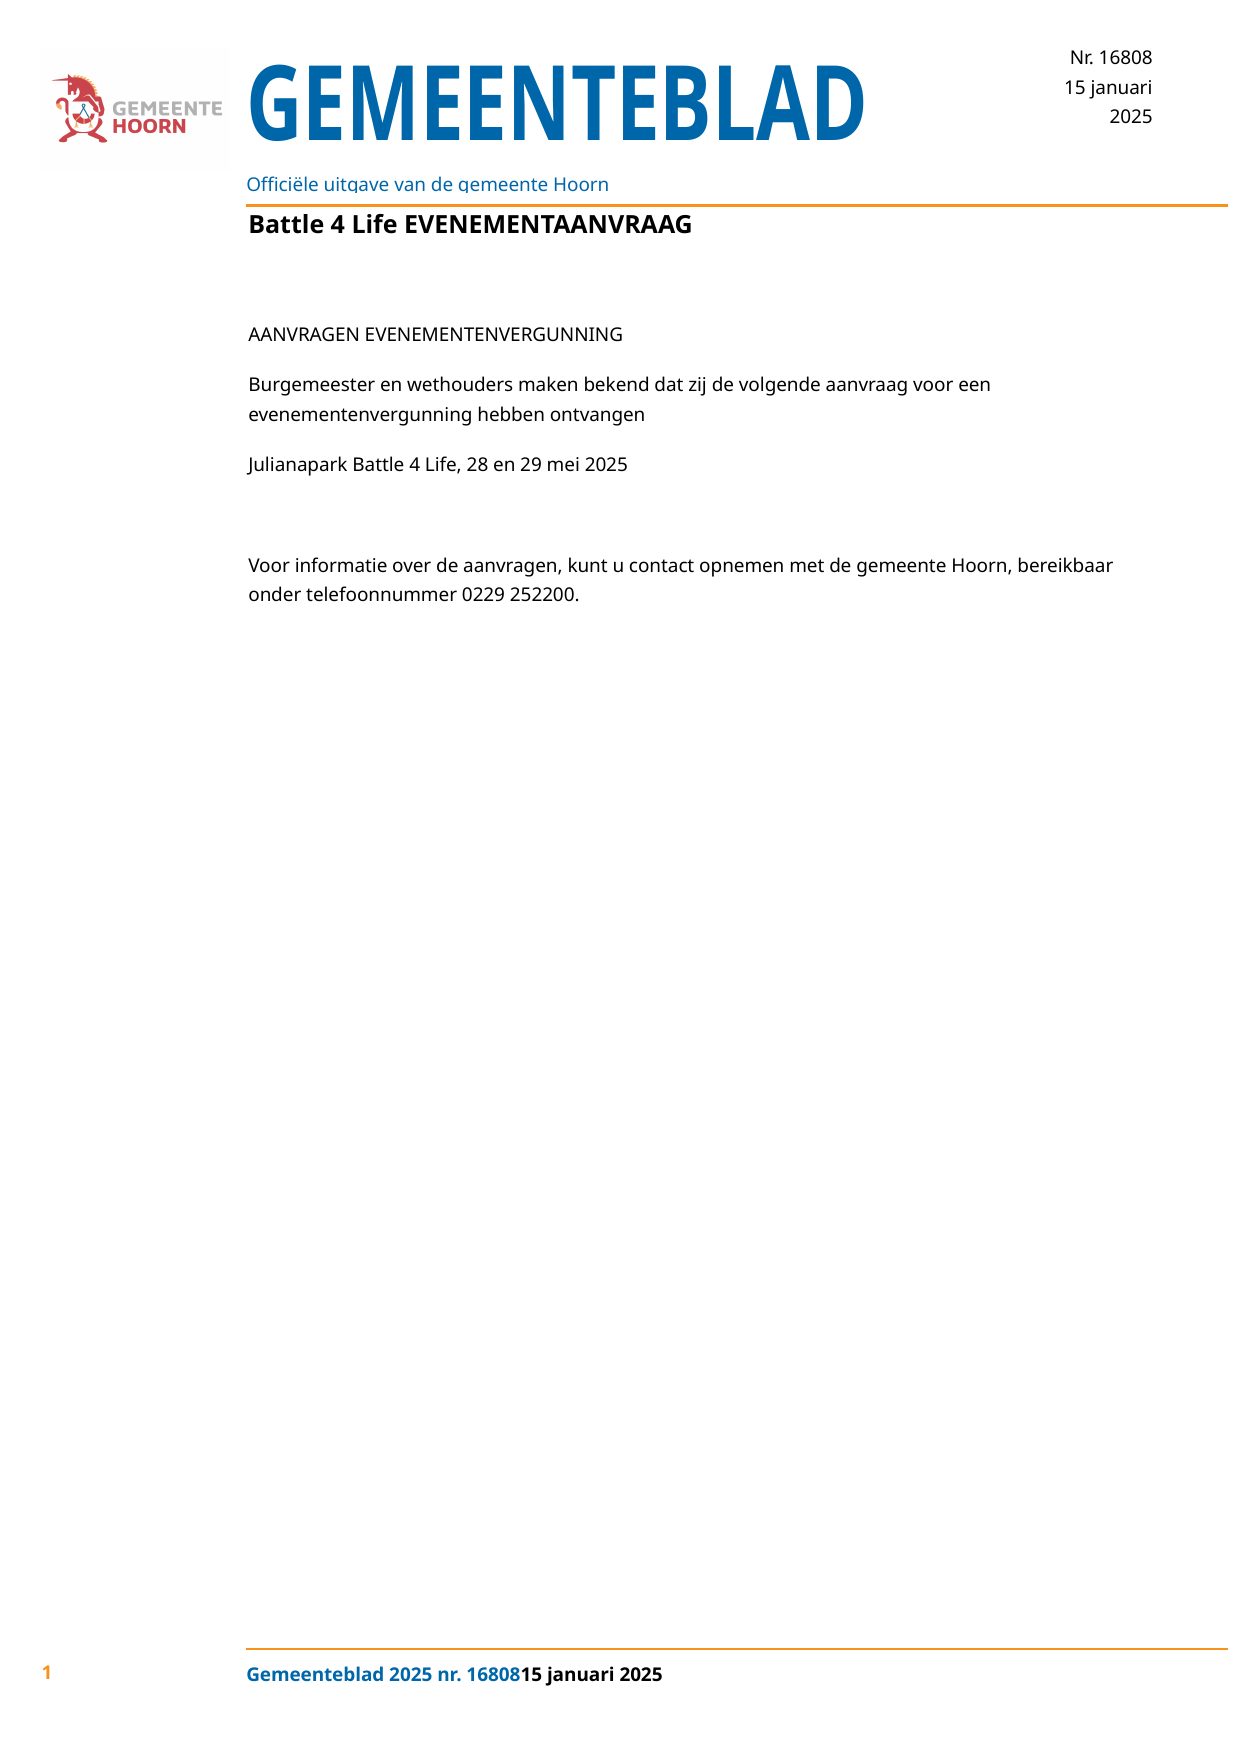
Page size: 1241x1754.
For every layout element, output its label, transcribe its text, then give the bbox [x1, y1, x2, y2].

text Battle 4 Life EVENEMENTAANVRAAG [248, 207, 1152, 241]
text Voor informatie over de aanvragen, kunt u contact opnemen met de gemeente Hoorn, bereikbaar onder telefoonnummer 0229 252200. [248, 552, 1152, 607]
picture [41, 47, 231, 172]
text AANVRAGEN EVENEMENTENVERGUNNING [248, 321, 1152, 346]
text Julianapark Battle 4 Life, 28 en 29 mei 2025 [248, 451, 1152, 477]
text Burgemeester en wethouders maken bekend dat zij de volgende aanvraag voor een evenementenvergunning hebben ontvangen [248, 371, 1152, 426]
